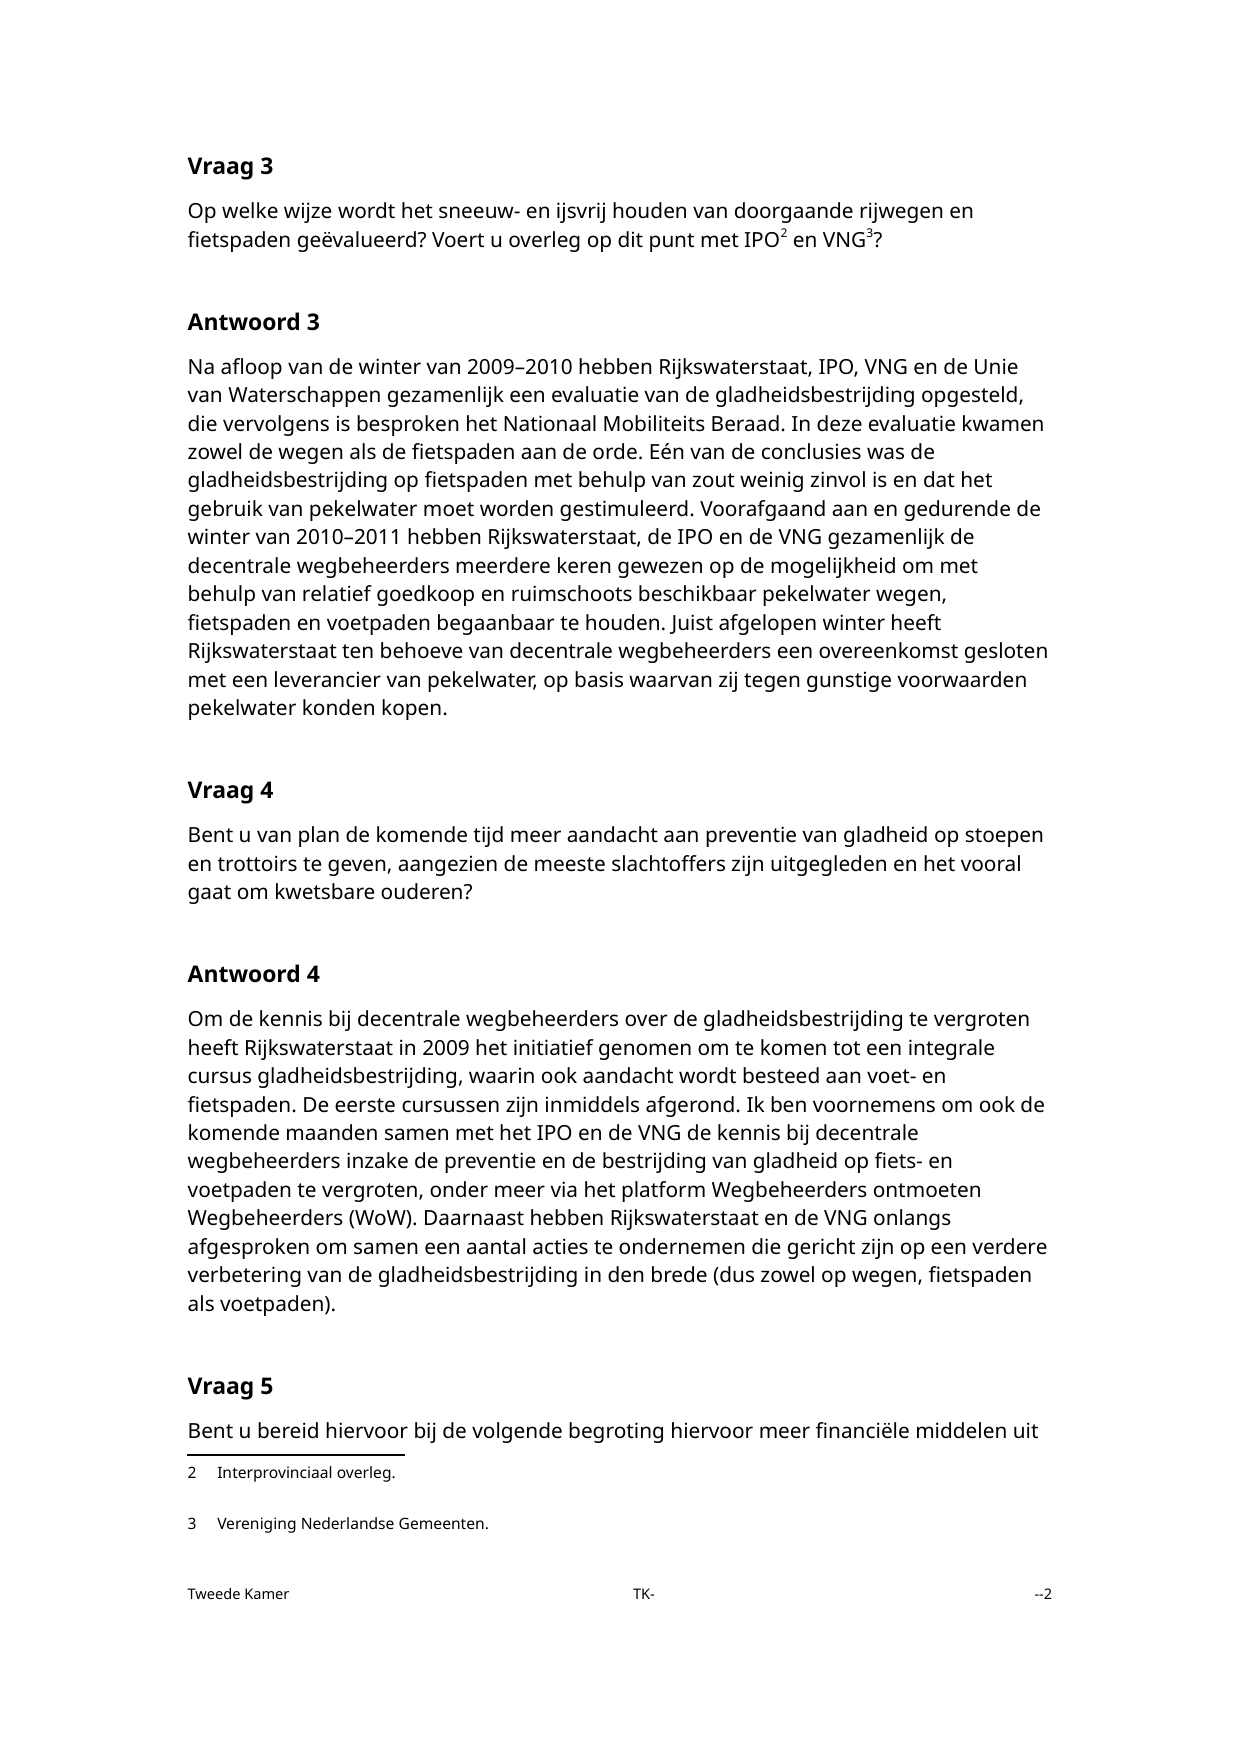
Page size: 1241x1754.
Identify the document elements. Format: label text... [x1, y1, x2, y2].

text Na afloop van de winter van 2009–2010 hebben Rijkswaterstaat, IPO, VNG en de Unie van Waterschappen gezamenlijk een evaluatie van de gladheidsbestrijding opgesteld, die vervolgens is besproken het Nationaal Mobiliteits Beraad. In deze evaluatie kwamen zowel de wegen als de fietspaden aan de orde. Eén van de conclusies was de gladheidsbestrijding op fietspaden met behulp van zout weinig zinvol is en dat het gebruik van pekelwater moet worden gestimuleerd. Voorafgaand aan en gedurende de winter van 2010–2011 hebben Rijkswaterstaat, de IPO en de VNG gezamenlijk de decentrale wegbeheerders meerdere keren gewezen op de mogelijkheid om met behulp van relatief goedkoop en ruimschoots beschikbaar pekelwater wegen, fietspaden en voetpaden begaanbaar te houden. Juist afgelopen winter heeft Rijkswaterstaat ten behoeve van decentrale wegbeheerders een overeenkomst gesloten met een leverancier van pekelwater, op basis waarvan zij tegen gunstige voorwaarden pekelwater konden kopen. [187, 352, 1053, 722]
text Om de kennis bij decentrale wegbeheerders over de gladheidsbestrijding te vergroten heeft Rijkswaterstaat in 2009 het initiatief genomen om te komen tot een integrale cursus gladheidsbestrijding, waarin ook aandacht wordt besteed aan voet- en fietspaden. De eerste cursussen zijn inmiddels afgerond. Ik ben voornemens om ook de komende maanden samen met het IPO en de VNG de kennis bij decentrale wegbeheerders inzake de preventie en de bestrijding van gladheid op fiets- en voetpaden te vergroten, onder meer via het platform Wegbeheerders ontmoeten Wegbeheerders (WoW). Daarnaast hebben Rijkswaterstaat en de VNG onlangs afgesproken om samen een aantal acties te ondernemen die gericht zijn op een verdere verbetering van de gladheidsbestrijding in den brede (dus zowel op wegen, fietspaden als voetpaden). [187, 1004, 1053, 1317]
text Bent u van plan de komende tijd meer aandacht aan preventie van gladheid op stoepen en trottoirs te geven, aangezien de meeste slachtoffers zijn uitgegleden en het vooral gaat om kwetsbare ouderen? [187, 820, 1053, 906]
text Op welke wijze wordt het sneeuw- en ijsvrij houden van doorgaande rijwegen en fietspaden geëvalueerd? Voert u overleg op dit punt met IPO en VNG? [187, 196, 1053, 253]
subtitle Vraag 3 [187, 150, 1053, 181]
subtitle Antwoord 4 [187, 958, 1053, 989]
subtitle Vraag 4 [187, 774, 1053, 805]
subtitle Antwoord 3 [187, 306, 1053, 337]
text Interprovinciaal overleg. [187, 1447, 1053, 1476]
text Vereniging Nederlandse Gemeenten. [187, 1506, 1053, 1534]
